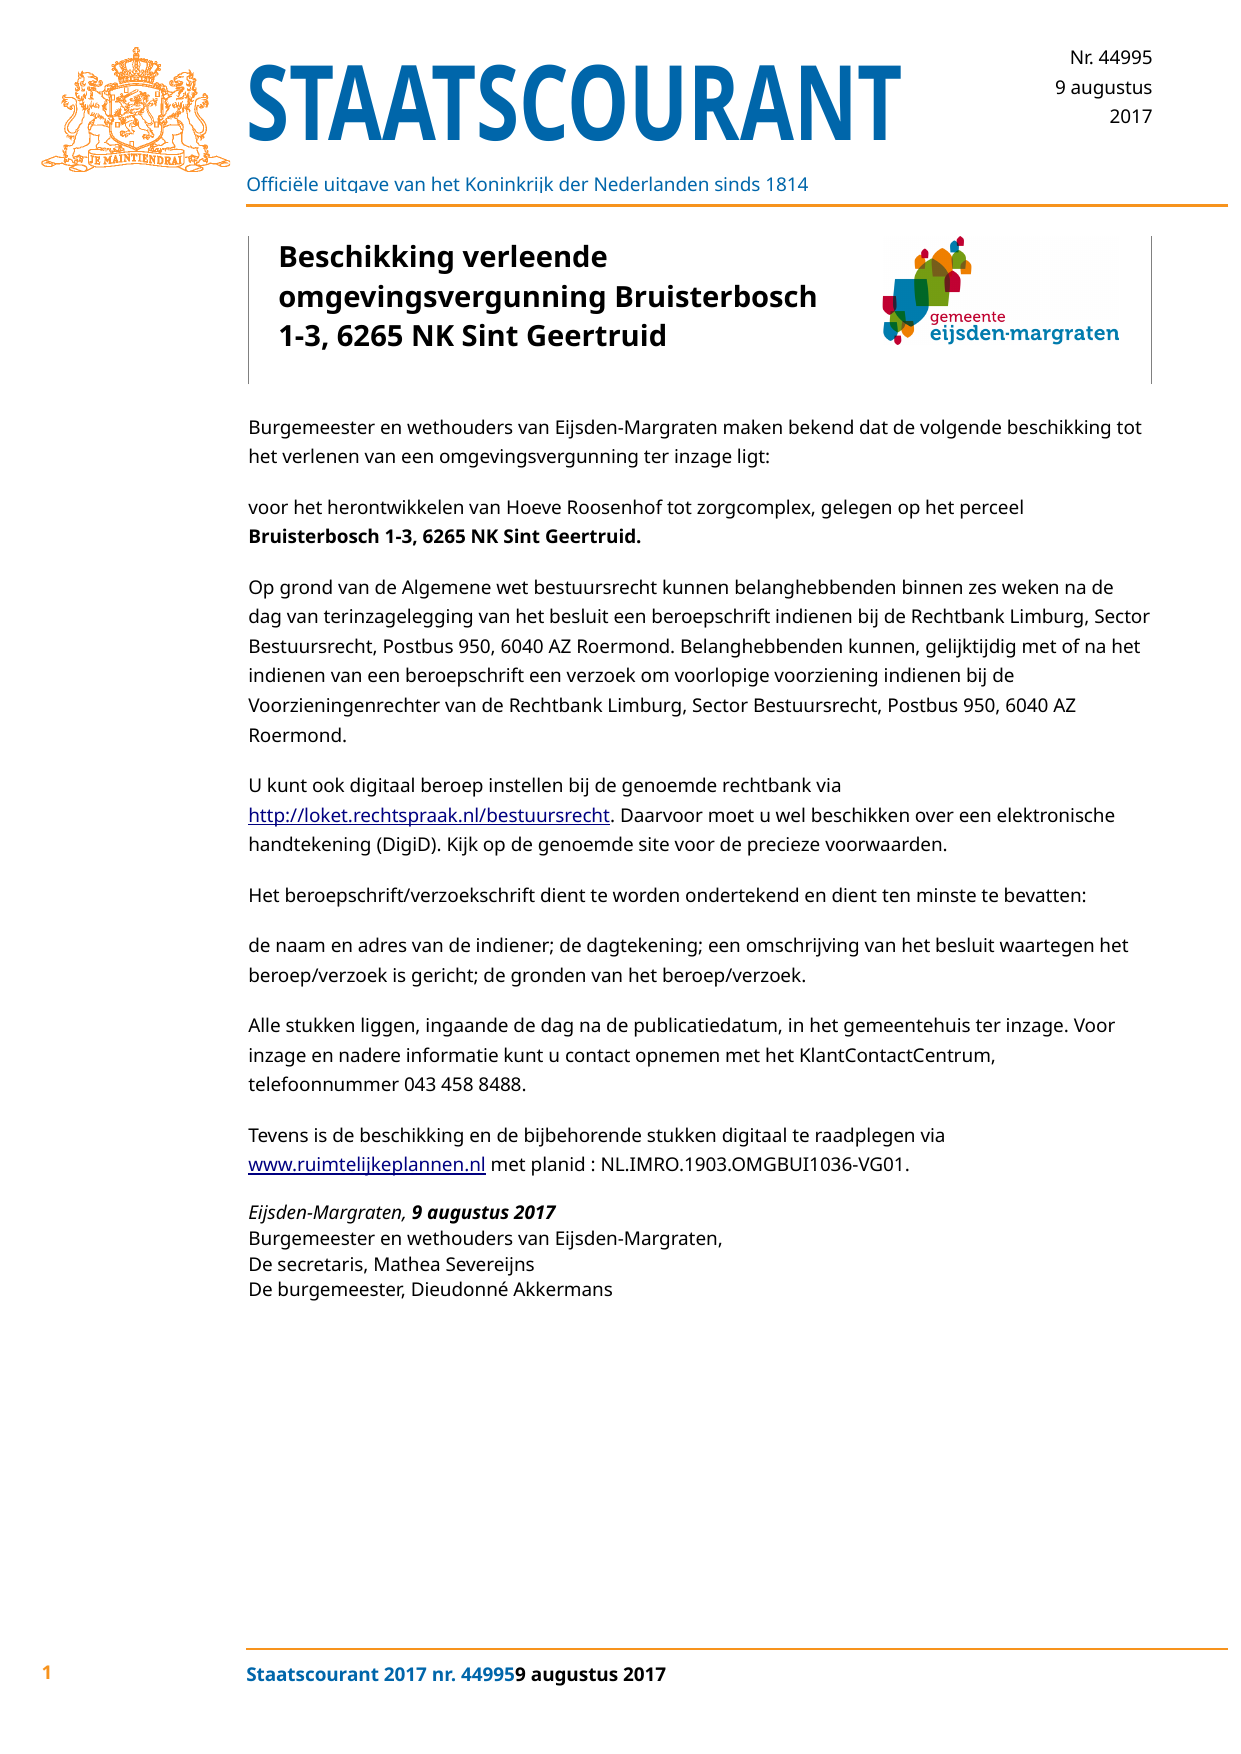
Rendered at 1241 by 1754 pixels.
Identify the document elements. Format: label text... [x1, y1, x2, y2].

text voor het herontwikkelen van Hoeve Roosenhof tot zorgcomplex, gelegen op het perceel Bruisterbosch 1-3, 6265 NK Sint Geertruid. [248, 494, 1152, 549]
text Het beroepschrift/verzoekschrift dient te worden ondertekend en dient ten minste te bevatten: [248, 882, 1152, 908]
text Alle stukken liggen, ingaande de dag na de publicatiedatum, in het gemeentehuis ter inzage. Voor inzage en nadere informatie kunt u contact opnemen met het KlantContactCentrum, telefoonnummer 043 458 8488. [248, 1012, 1152, 1097]
text Burgemeester en wethouders van Eijsden-Margraten maken bekend dat de volgende beschikking tot het verlenen van een omgevingsvergunning ter inzage ligt: [248, 414, 1152, 469]
table_header Beschikking verleende omgevingsvergunning Bruisterbosch 1-3, 6265 NK Sint Geertruid [249, 236, 850, 384]
text Eijsden-Margraten, 9 augustus 2017 [248, 1199, 1152, 1225]
text U kunt ook digitaal beroep instellen bij de genoemde rechtbank via http://loket.rechtspraak.nl/bestuursrecht. Daarvoor moet u wel beschikken over een elektronische handtekening (DigiD). Kijk op de genoemde site voor de precieze voorwaarden. [248, 772, 1152, 857]
text Op grond van de Algemene wet bestuursrecht kunnen belanghebbenden binnen zes weken na de dag van terinzagelegging van het besluit een beroepschrift indienen bij de Rechtbank Limburg, Sector Bestuursrecht, Postbus 950, 6040 AZ Roermond. Belanghebbenden kunnen, gelijktijdig met of na het indienen van een beroepschrift een verzoek om voorlopige voorziening indienen bij de Voorzieningenrechter van de Rechtbank Limburg, Sector Bestuursrecht, Postbus 950, 6040 AZ Roermond. [248, 574, 1152, 748]
text Burgemeester en wethouders van Eijsden-Margraten, [248, 1225, 1152, 1251]
text de naam en adres van de indiener; de dagtekening; een omschrijving van het besluit waartegen het beroep/verzoek is gericht; de gronden van het beroep/verzoek. [248, 932, 1152, 988]
picture [882, 236, 1119, 345]
picture [41, 47, 231, 172]
text De secretaris, Mathea Severeijns [248, 1251, 1152, 1276]
text De burgemeester, Dieudonné Akkermans [248, 1276, 1152, 1302]
text Tevens is de beschikking en de bijbehorende stukken digitaal te raadplegen via www.ruimtelijkeplannen.nl met planid : NL.IMRO.1903.OMGBUI1036-VG01. [248, 1122, 1152, 1177]
table_header [850, 236, 1151, 384]
